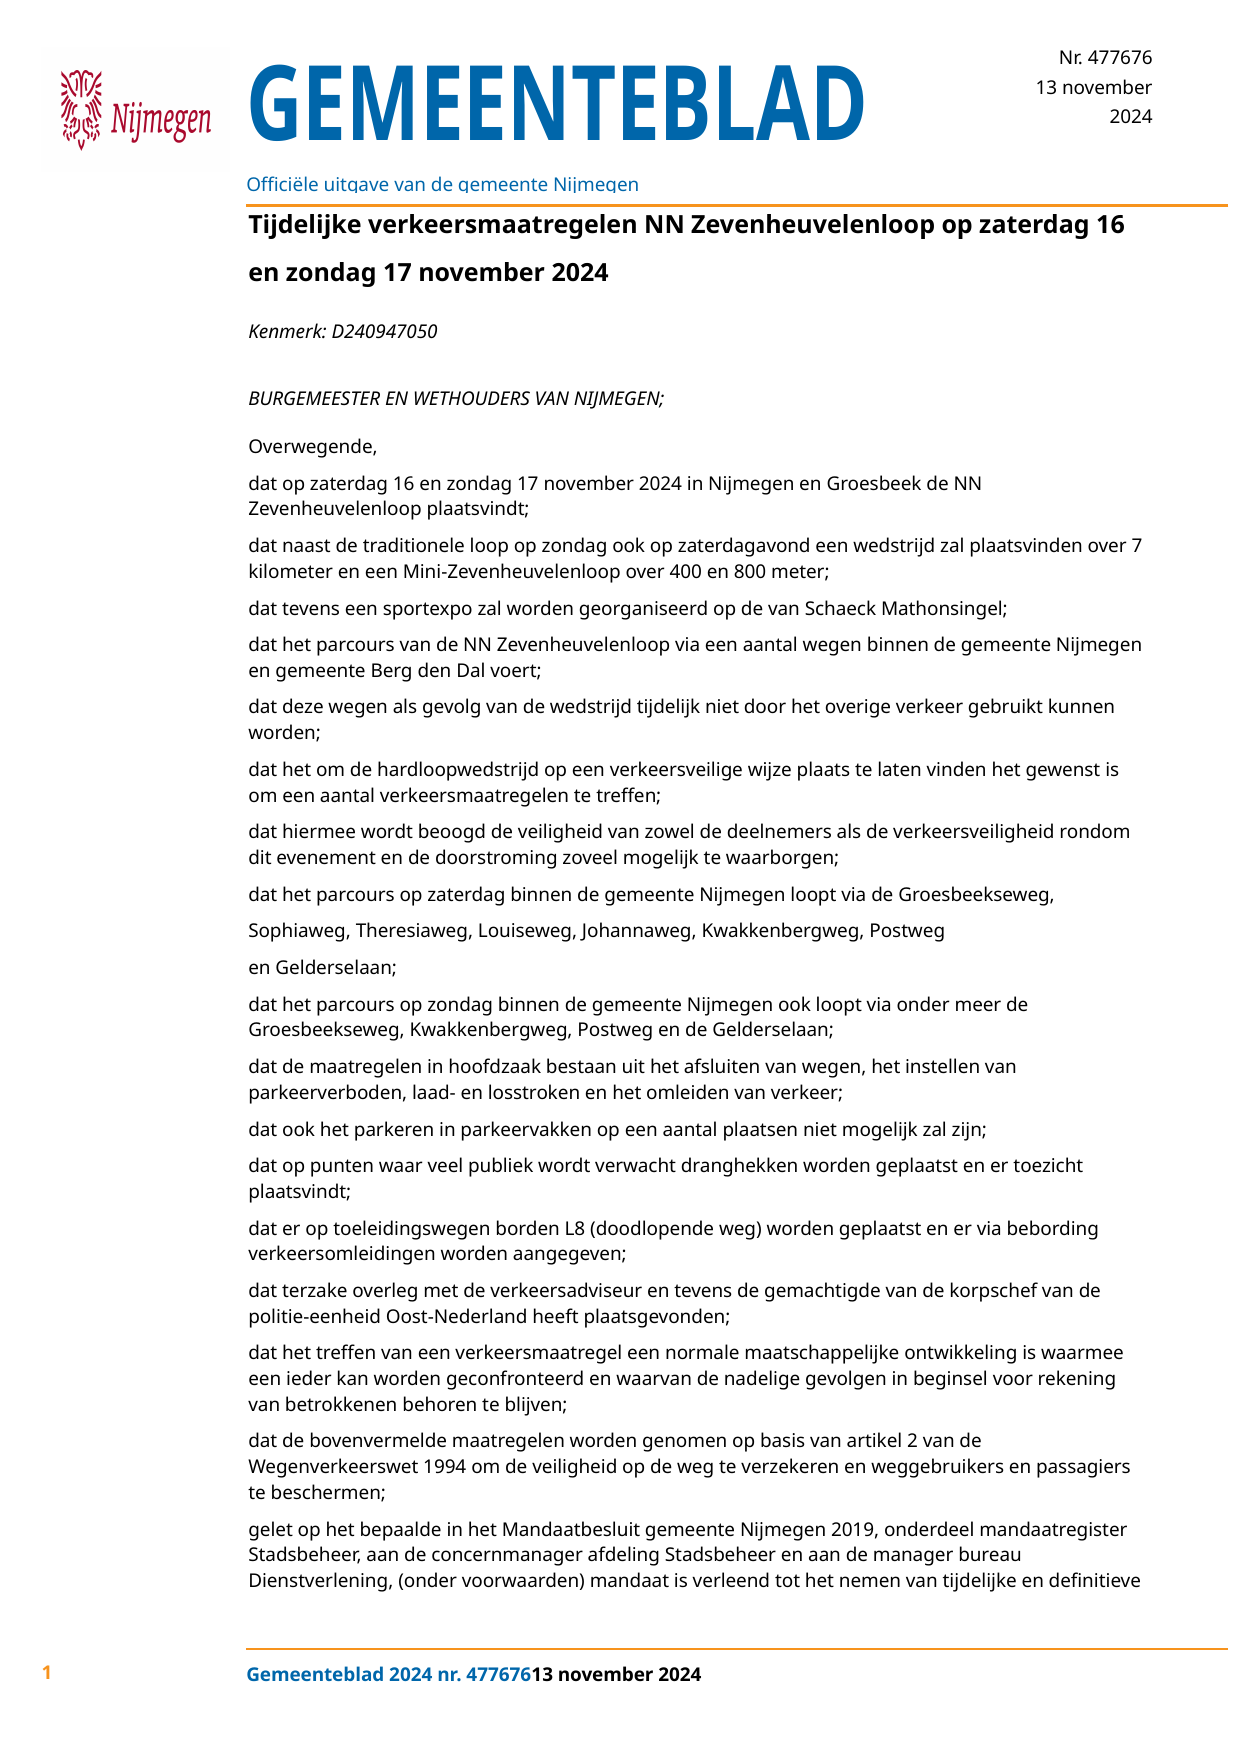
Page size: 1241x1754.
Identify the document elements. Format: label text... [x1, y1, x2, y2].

text dat de maatregelen in hoofdzaak bestaan uit het afsluiten van wegen, het instellen van parkeerverboden, laad- en losstroken en het omleiden van verkeer; [248, 1053, 1152, 1105]
text dat er op toeleidingswegen borden L8 (doodlopende weg) worden geplaatst en er via bebording verkeersomleidingen worden aangegeven; [248, 1215, 1152, 1266]
text dat hiermee wordt beoogd de veiligheid van zowel de deelnemers als de verkeersveiligheid rondom dit evenement en de doorstroming zoveel mogelijk te waarborgen; [248, 818, 1152, 870]
text BURGEMEESTER EN WETHOUDERS VAN NIJMEGEN; [248, 386, 1152, 411]
text dat deze wegen als gevolg van de wedstrijd tijdelijk niet door het overige verkeer gebruikt kunnen worden; [248, 694, 1152, 745]
text dat naast de traditionele loop op zondag ook op zaterdagavond een wedstrijd zal plaatsvinden over 7 kilometer en een Mini-Zevenheuvelenloop over 400 en 800 meter; [248, 532, 1152, 584]
text dat op zaterdag 16 en zondag 17 november 2024 in Nijmegen en Groesbeek de NN Zevenheuvelenloop plaatsvindt; [248, 470, 1152, 521]
text dat het parcours op zondag binnen de gemeente Nijmegen ook loopt via onder meer de Groesbeekseweg, Kwakkenbergweg, Postweg en de Gelderselaan; [248, 991, 1152, 1042]
text Overwegende, [248, 433, 1152, 459]
text Sophiaweg, Theresiaweg, Louiseweg, Johannaweg, Kwakkenbergweg, Postweg [248, 918, 1152, 943]
text dat de bovenvermelde maatregelen worden genomen op basis van artikel 2 van de Wegenverkeerswet 1994 om de veiligheid op de weg te verzekeren en weggebruikers en passagiers te beschermen; [248, 1428, 1152, 1505]
text gelet op het bepaalde in het Mandaatbesluit gemeente Nijmegen 2019, onderdeel mandaatregister Stadsbeheer, aan de concernmanager afdeling Stadsbeheer en aan de manager bureau Dienstverlening, (onder voorwaarden) mandaat is verleend tot het nemen van tijdelijke en definitieve [248, 1516, 1152, 1593]
text Tijdelijke verkeersmaatregelen NN Zevenheuvelenloop op zaterdag 16 en zondag 17 november 2024 [248, 207, 1152, 288]
text dat het om de hardloopwedstrijd op een verkeersveilige wijze plaats te laten vinden het gewenst is om een aantal verkeersmaatregelen te treffen; [248, 756, 1152, 808]
text dat tevens een sportexpo zal worden georganiseerd op de van Schaeck Mathonsingel; [248, 595, 1152, 620]
text dat het treffen van een verkeersmaatregel een normale maatschappelijke ontwikkeling is waarmee een ieder kan worden geconfronteerd en waarvan de nadelige gevolgen in beginsel voor rekening van betrokkenen behoren te blijven; [248, 1339, 1152, 1417]
picture [41, 47, 231, 172]
text dat het parcours op zaterdag binnen de gemeente Nijmegen loopt via de Groesbeekseweg, [248, 881, 1152, 907]
text dat op punten waar veel publiek wordt verwacht dranghekken worden geplaatst en er toezicht plaatsvindt; [248, 1152, 1152, 1204]
text dat ook het parkeren in parkeervakken op een aantal plaatsen niet mogelijk zal zijn; [248, 1116, 1152, 1141]
text dat het parcours van de NN Zevenheuvelenloop via een aantal wegen binnen de gemeente Nijmegen en gemeente Berg den Dal voert; [248, 631, 1152, 683]
text dat terzake overleg met de verkeersadviseur en tevens de gemachtigde van de korpschef van de politie-eenheid Oost-Nederland heeft plaatsgevonden; [248, 1277, 1152, 1329]
text en Gelderselaan; [248, 954, 1152, 980]
text Kenmerk: D240947050 [248, 318, 1152, 344]
